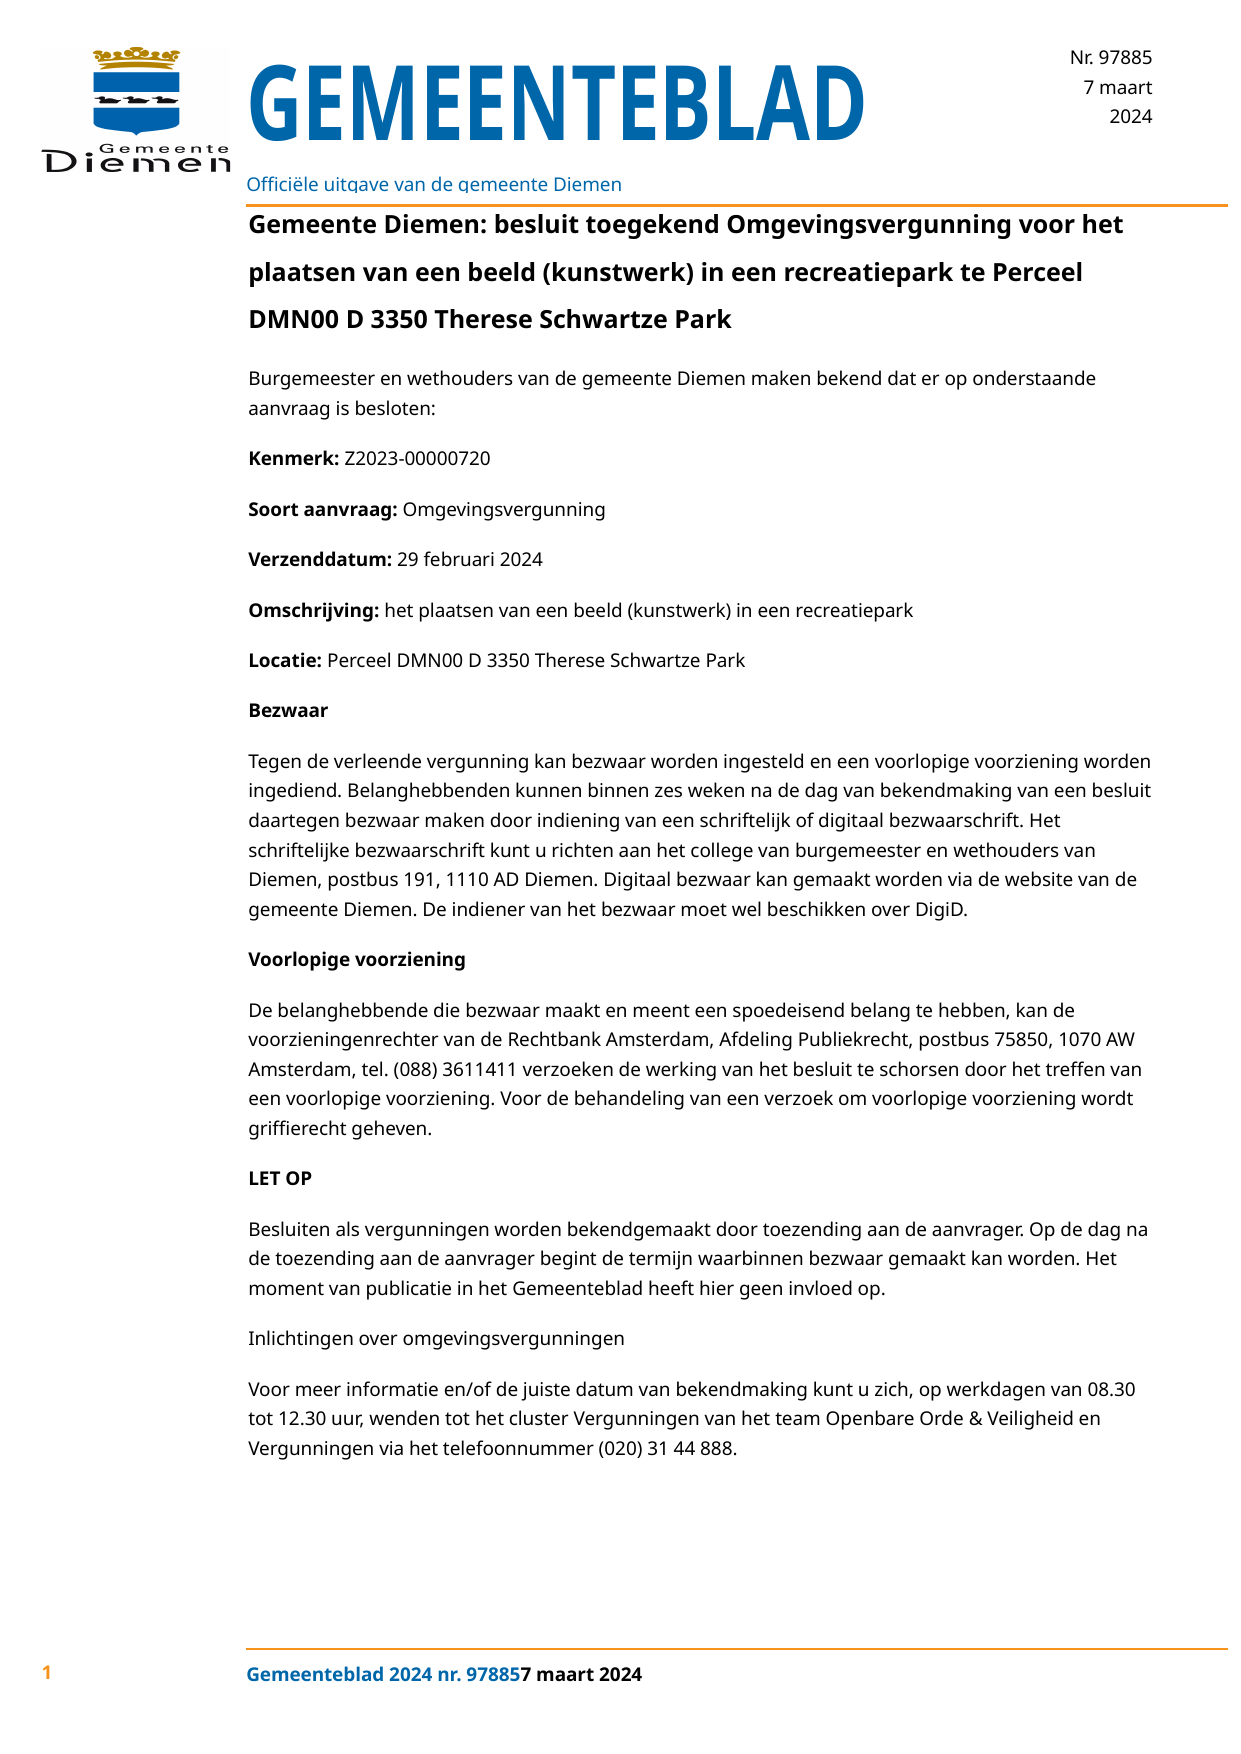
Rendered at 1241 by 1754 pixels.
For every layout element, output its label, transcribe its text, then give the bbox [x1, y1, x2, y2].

text Kenmerk: Z2023-00000720 [248, 446, 1152, 471]
text Gemeente Diemen: besluit toegekend Omgevingsvergunning voor het plaatsen van een beeld (kunstwerk) in een recreatiepark te Perceel DMN00 D 3350 Therese Schwartze Park [248, 207, 1152, 336]
text Locatie: Perceel DMN00 D 3350 Therese Schwartze Park [248, 647, 1152, 673]
text Tegen de verleende vergunning kan bezwaar worden ingesteld en een voorlopige voorziening worden ingediend. Belanghebbenden kunnen binnen zes weken na de dag van bekendmaking van een besluit daartegen bezwaar maken door indiening van een schriftelijk of digitaal bezwaarschrift. Het schriftelijke bezwaarschrift kunt u richten aan het college van burgemeester en wethouders van Diemen, postbus 191, 1110 AD Diemen. Digitaal bezwaar kan gemaakt worden via de website van de gemeente Diemen. De indiener van het bezwaar moet wel beschikken over DigiD. [248, 748, 1152, 922]
text Inlichtingen over omgevingsvergunningen [248, 1326, 1152, 1351]
text De belanghebbende die bezwaar maakt en meent een spoedeisend belang te hebben, kan de voorzieningenrechter van de Rechtbank Amsterdam, Afdeling Publiekrecht, postbus 75850, 1070 AW Amsterdam, tel. (088) 3611411 verzoeken de werking van het besluit te schorsen door het treffen van een voorlopige voorziening. Voor de behandeling van een verzoek om voorlopige voorziening wordt griffierecht geheven. [248, 997, 1152, 1141]
text Besluiten als vergunningen worden bekendgemaakt door toezending aan de aanvrager. Op de dag na de toezending aan de aanvrager begint de termijn waarbinnen bezwaar gemaakt kan worden. Het moment van publicatie in het Gemeenteblad heeft hier geen invloed op. [248, 1216, 1152, 1301]
picture [41, 47, 231, 172]
text Omschrijving: het plaatsen van een beeld (kunstwerk) in een recreatiepark [248, 597, 1152, 622]
text Voorlopige voorziening [248, 946, 1152, 972]
text LET OP [248, 1166, 1152, 1191]
text Burgemeester en wethouders van de gemeente Diemen maken bekend dat er op onderstaande aanvraag is besloten: [248, 366, 1152, 421]
text Soort aanvraag: Omgevingsvergunning [248, 496, 1152, 522]
text Bezwaar [248, 698, 1152, 723]
text Verzenddatum: 29 februari 2024 [248, 546, 1152, 572]
text Voor meer informatie en/of de juiste datum van bekendmaking kunt u zich, op werkdagen van 08.30 tot 12.30 uur, wenden tot het cluster Vergunningen van het team Openbare Orde & Veiligheid en Vergunningen via het telefoonnummer (020) 31 44 888. [248, 1376, 1152, 1461]
